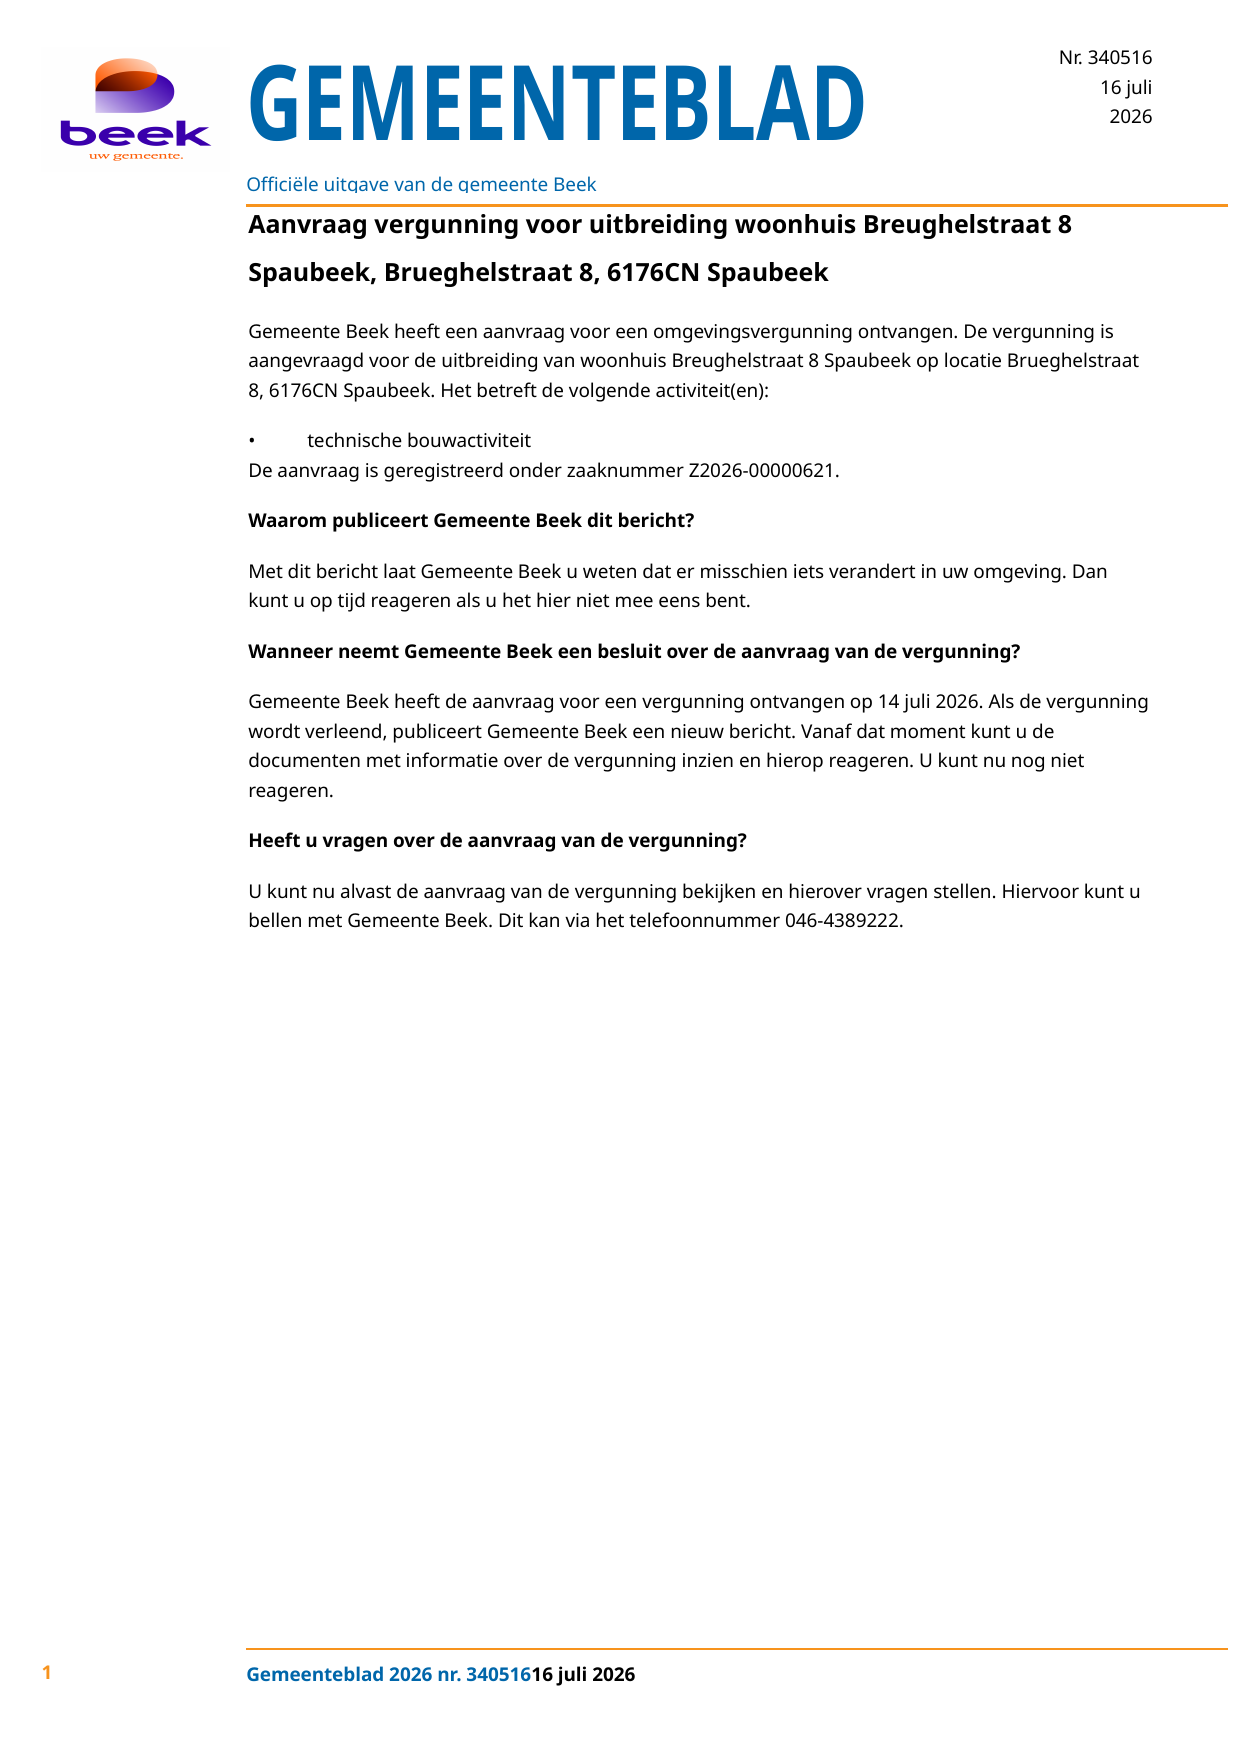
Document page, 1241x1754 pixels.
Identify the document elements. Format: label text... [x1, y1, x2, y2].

text U kunt nu alvast de aanvraag van de vergunning bekijken en hierover vragen stellen. Hiervoor kunt u bellen met Gemeente Beek. Dit kan via het telefoonnummer 046-4389222. [248, 878, 1152, 933]
text Wanneer neemt Gemeente Beek een besluit over de aanvraag van de vergunning? [248, 638, 1152, 664]
text Gemeente Beek heeft een aanvraag voor een omgevingsvergunning ontvangen. De vergunning is aangevraagd voor de uitbreiding van woonhuis Breughelstraat 8 Spaubeek op locatie Brueghelstraat 8, 6176CN Spaubeek. Het betreft de volgende activiteit(en): [248, 318, 1152, 403]
text De aanvraag is geregistreerd onder zaaknummer Z2026-00000621. [248, 457, 1152, 483]
text Aanvraag vergunning voor uitbreiding woonhuis Breughelstraat 8 Spaubeek, Brueghelstraat 8, 6176CN Spaubeek [248, 207, 1152, 288]
text Waarom publiceert Gemeente Beek dit bericht? [248, 507, 1152, 533]
list technische bouwactiviteit [248, 427, 1152, 453]
text Heeft u vragen over de aanvraag van de vergunning? [248, 827, 1152, 853]
picture [41, 47, 231, 172]
text Met dit bericht laat Gemeente Beek u weten dat er misschien iets verandert in uw omgeving. Dan kunt u op tijd reageren als u het hier niet mee eens bent. [248, 558, 1152, 613]
text Gemeente Beek heeft de aanvraag voor een vergunning ontvangen op 14 juli 2026. Als de vergunning wordt verleend, publiceert Gemeente Beek een nieuw bericht. Vanaf dat moment kunt u de documenten met informatie over de vergunning inzien en hierop reageren. U kunt nu nog niet reageren. [248, 688, 1152, 803]
